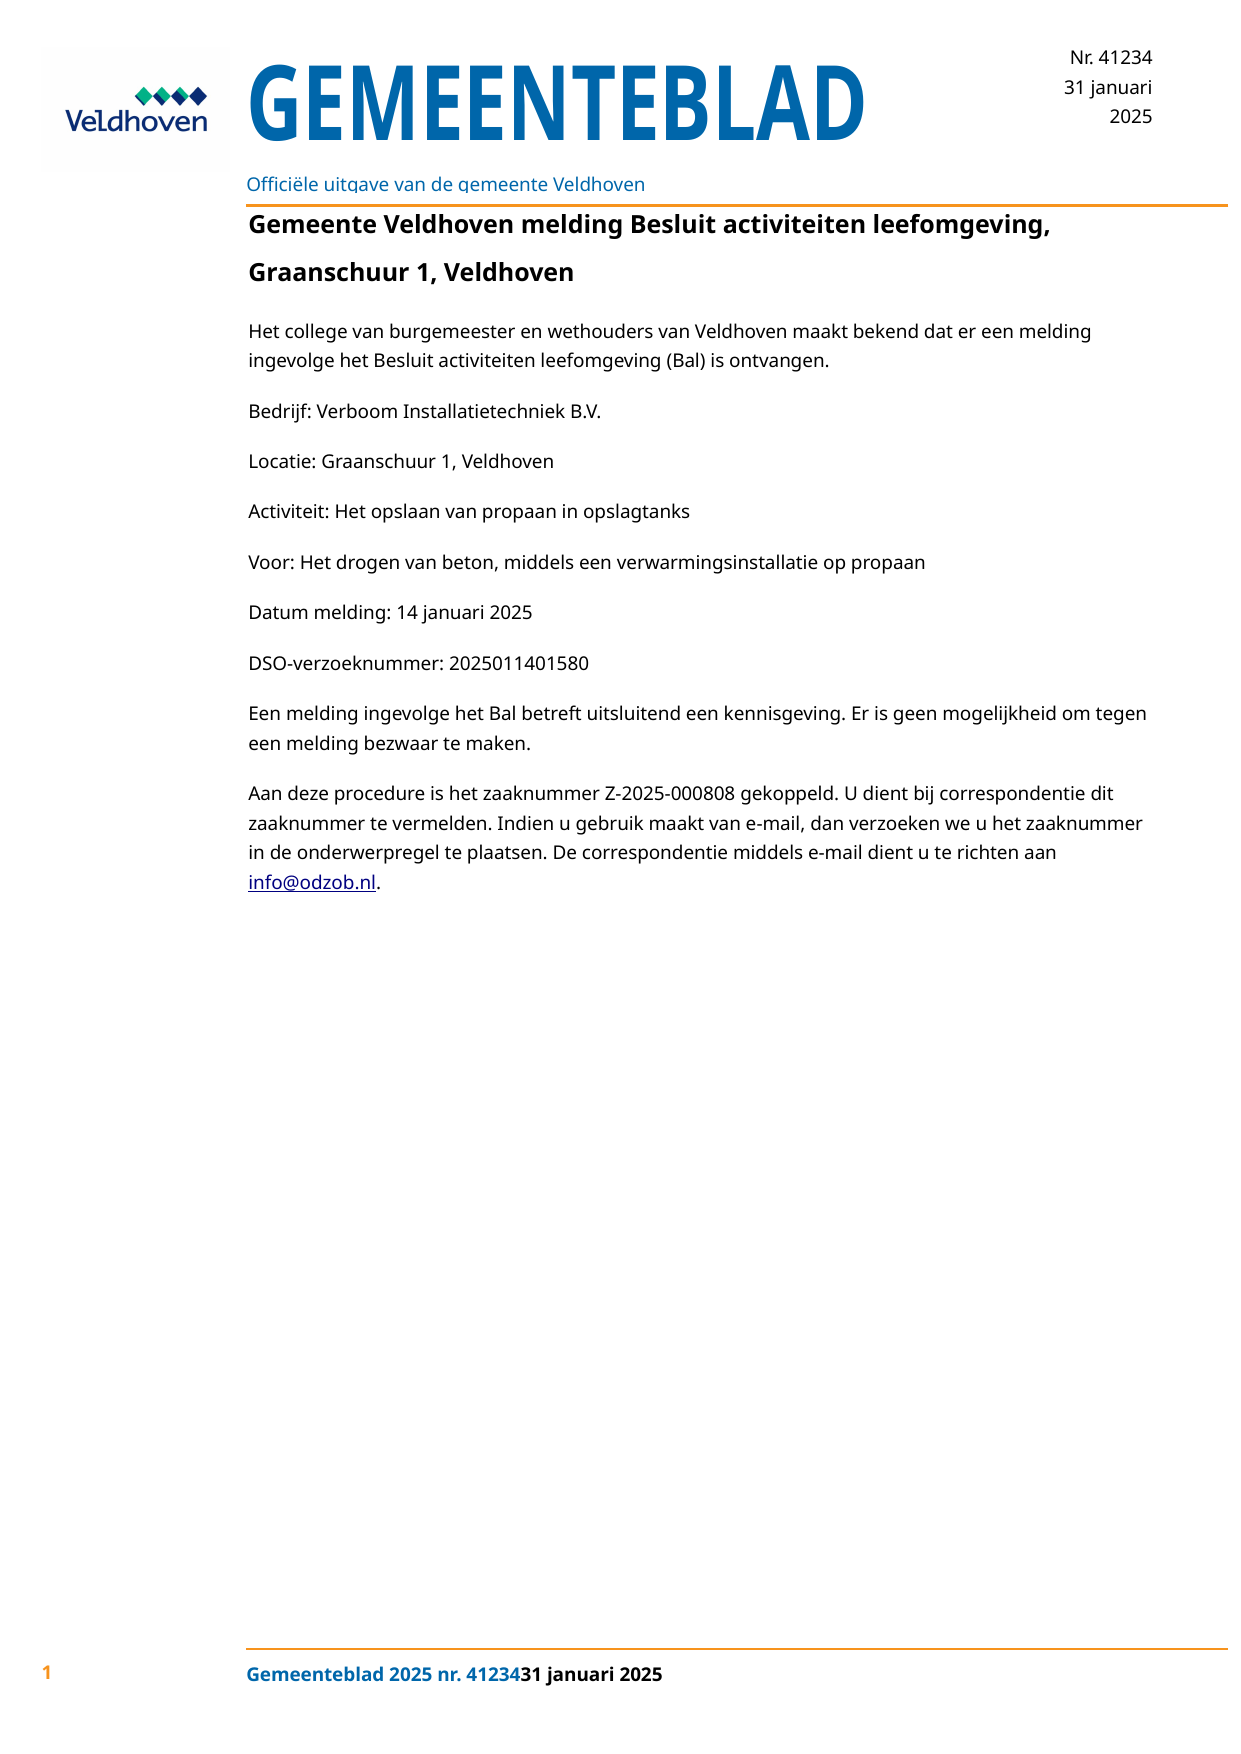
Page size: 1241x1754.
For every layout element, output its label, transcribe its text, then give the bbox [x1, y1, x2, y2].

text Een melding ingevolge het Bal betreft uitsluitend een kennisgeving. Er is geen mogelijkheid om tegen een melding bezwaar te maken. [248, 700, 1152, 756]
text Locatie: Graanschuur 1, Veldhoven [248, 448, 1152, 474]
text Het college van burgemeester en wethouders van Veldhoven maakt bekend dat er een melding ingevolge het Besluit activiteiten leefomgeving (Bal) is ontvangen. [248, 318, 1152, 373]
text Aan deze procedure is het zaaknummer Z-2025-000808 gekoppeld. U dient bij correspondentie dit zaaknummer te vermelden. Indien u gebruik maakt van e-mail, dan verzoeken we u het zaaknummer in de onderwerpregel te plaatsen. De correspondentie middels e-mail dient u te richten aan info@odzob.nl. [248, 780, 1152, 895]
text Datum melding: 14 januari 2025 [248, 599, 1152, 625]
picture [41, 47, 231, 172]
text Activiteit: Het opslaan van propaan in opslagtanks [248, 499, 1152, 524]
text Bedrijf: Verboom Installatietechniek B.V. [248, 398, 1152, 424]
text Gemeente Veldhoven melding Besluit activiteiten leefomgeving, Graanschuur 1, Veldhoven [248, 207, 1152, 288]
text Voor: Het drogen van beton, middels een verwarmingsinstallatie op propaan [248, 549, 1152, 575]
text DSO-verzoeknummer: 2025011401580 [248, 650, 1152, 676]
